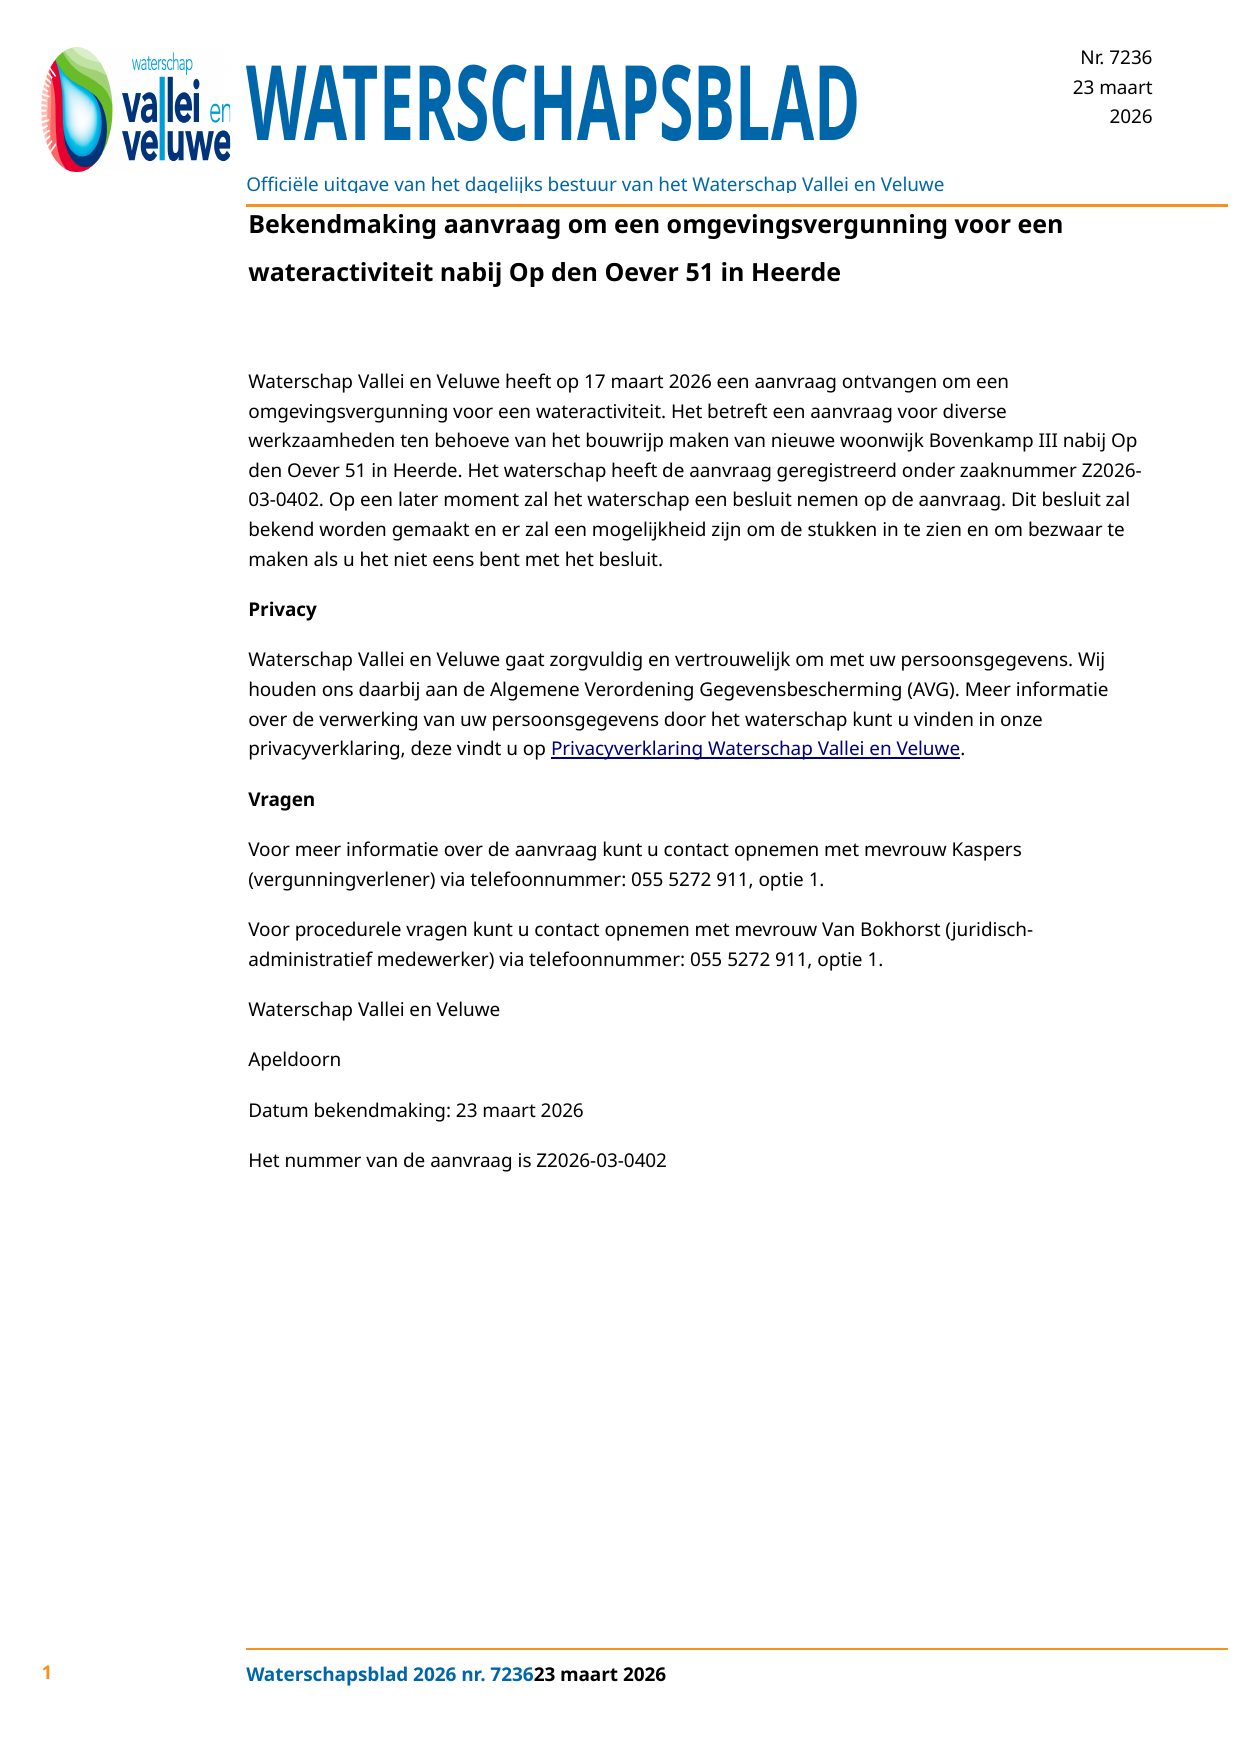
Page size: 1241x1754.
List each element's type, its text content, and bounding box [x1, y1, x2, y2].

text Voor meer informatie over de aanvraag kunt u contact opnemen met mevrouw Kaspers (vergunningverlener) via telefoonnummer: 055 5272 911, optie 1. [248, 836, 1152, 892]
text Bekendmaking aanvraag om een omgevingsvergunning voor een wateractiviteit nabij Op den Oever 51 in Heerde [248, 207, 1152, 288]
text Voor procedurele vragen kunt u contact opnemen met mevrouw Van Bokhorst (juridisch-administratief medewerker) via telefoonnummer: 055 5272 911, optie 1. [248, 916, 1152, 972]
text Vragen [248, 786, 1152, 812]
text Datum bekendmaking: 23 maart 2026 [248, 1097, 1152, 1123]
text Waterschap Vallei en Veluwe [248, 996, 1152, 1022]
text Apeldoorn [248, 1047, 1152, 1072]
picture [41, 47, 231, 172]
text Het nummer van de aanvraag is Z2026-03-0402 [248, 1147, 1152, 1173]
text Waterschap Vallei en Veluwe heeft op 17 maart 2026 een aanvraag ontvangen om een omgevingsvergunning voor een wateractiviteit. Het betreft een aanvraag voor diverse werkzaamheden ten behoeve van het bouwrijp maken van nieuwe woonwijk Bovenkamp III nabij Op den Oever 51 in Heerde. Het waterschap heeft de aanvraag geregistreerd onder zaaknummer Z2026-03-0402. Op een later moment zal het waterschap een besluit nemen op de aanvraag. Dit besluit zal bekend worden gemaakt en er zal een mogelijkheid zijn om de stukken in te zien en om bezwaar te maken als u het niet eens bent met het besluit. [248, 368, 1152, 572]
text Privacy [248, 596, 1152, 622]
text Waterschap Vallei en Veluwe gaat zorgvuldig en vertrouwelijk om met uw persoonsgegevens. Wij houden ons daarbij aan de Algemene Verordening Gegevensbescherming (AVG). Meer informatie over de verwerking van uw persoonsgegevens door het waterschap kunt u vinden in onze privacyverklaring, deze vindt u op Privacyverklaring Waterschap Vallei en Veluwe. [248, 647, 1152, 761]
